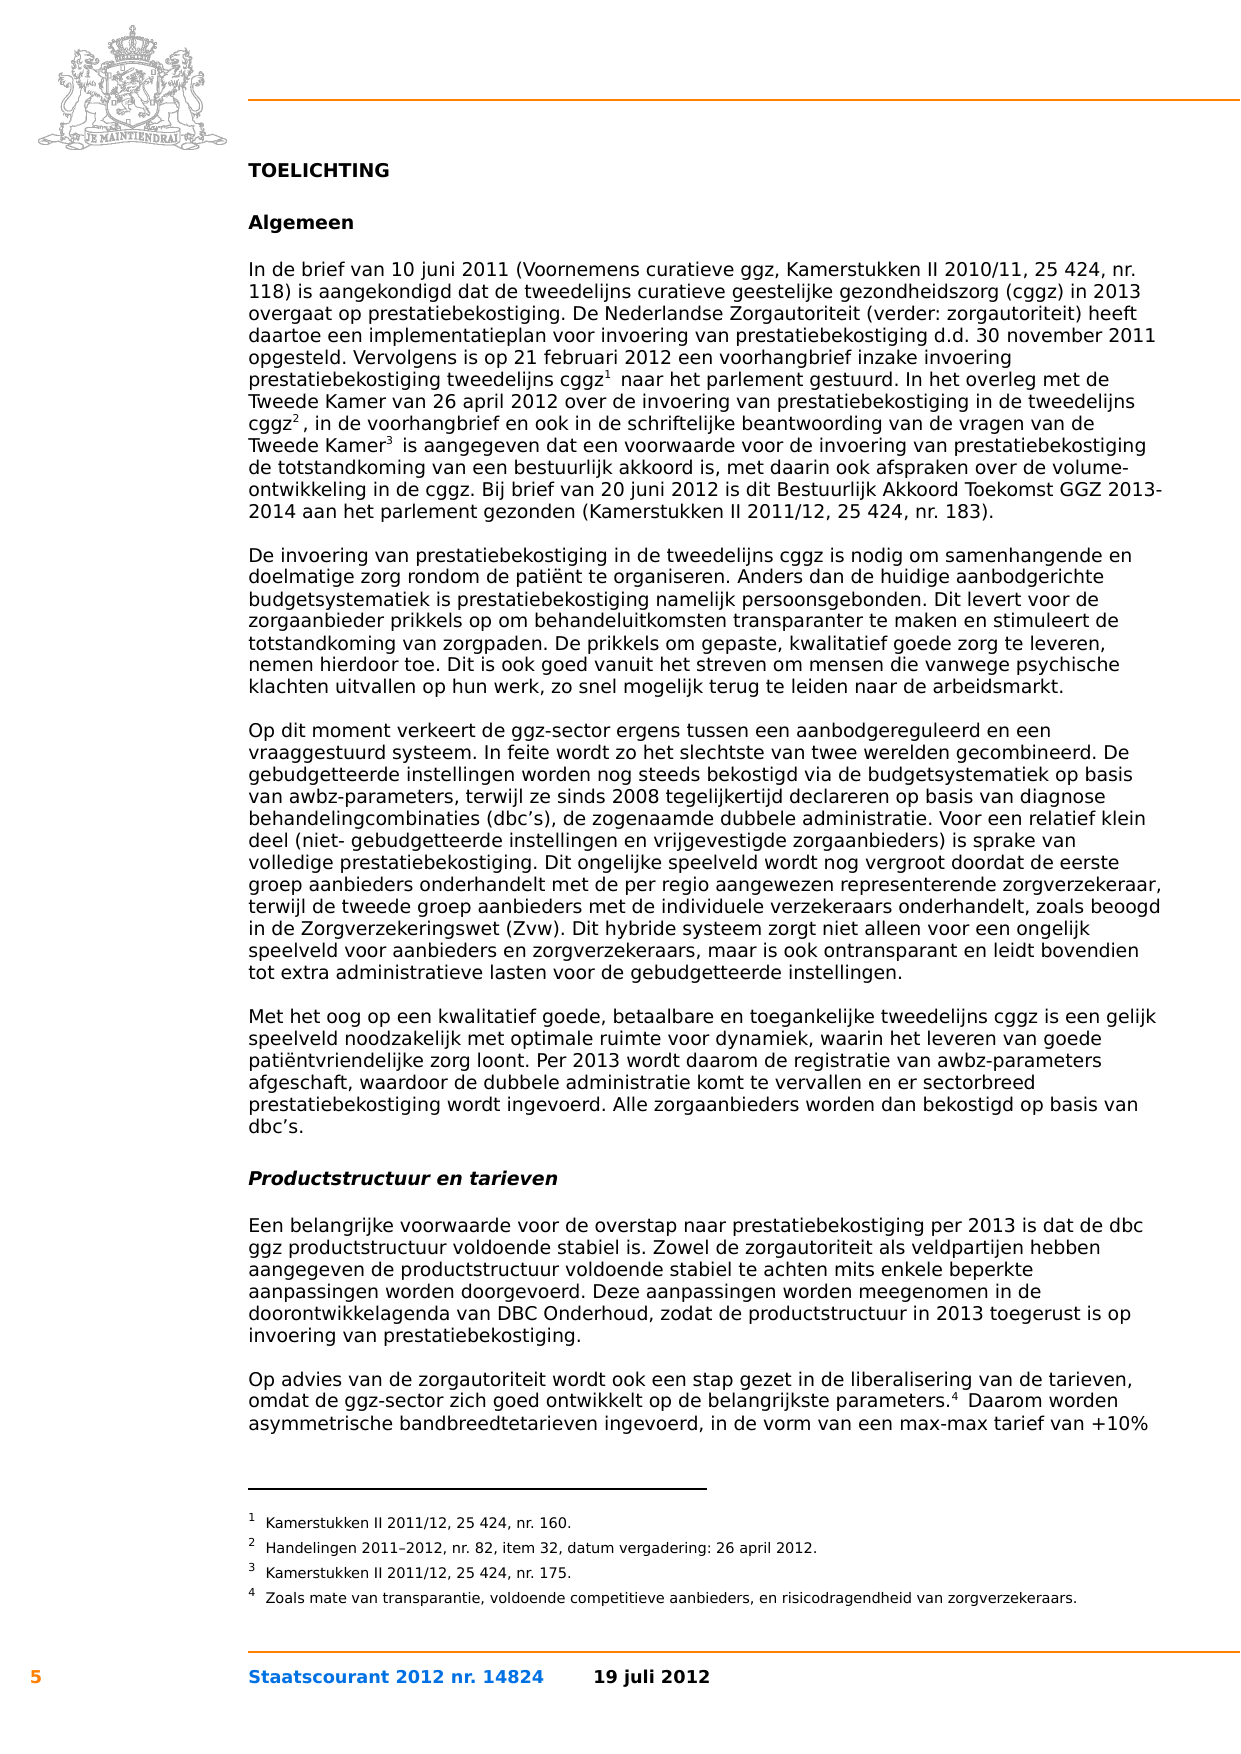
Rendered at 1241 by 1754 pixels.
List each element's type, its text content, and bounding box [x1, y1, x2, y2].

text Op dit moment verkeert de ggz-sector ergens tussen een aanbodgereguleerd en een vraaggestuurd systeem. In feite wordt zo het slechtste van twee werelden gecombineerd. De gebudgetteerde instellingen worden nog steeds bekostigd via de budgetsystematiek op basis van awbz-parameters, terwijl ze sinds 2008 tegelijkertijd declareren op basis van diagnose behandelingcombinaties (dbc’s), de zogenaamde dubbele administratie. Voor een relatief klein deel (niet- gebudgetteerde instellingen en vrijgevestigde zorgaanbieders) is sprake van volledige prestatiebekostiging. Dit ongelijke speelveld wordt nog vergroot doordat de eerste groep aanbieders onderhandelt met de per regio aangewezen representerende zorgverzekeraar, terwijl de tweede groep aanbieders met de individuele verzekeraars onderhandelt, zoals beoogd in de Zorgverzekeringswet (Zvw). Dit hybride systeem zorgt niet alleen voor een ongelijk speelveld voor aanbieders en zorgverzekeraars, maar is ook ontransparant en leidt bovendien tot extra administratieve lasten voor de gebudgetteerde instellingen. [248, 720, 1163, 984]
text Kamerstukken II 2011/12, 25 424, nr. 160. [248, 1511, 1163, 1533]
text Met het oog op een kwalitatief goede, betaalbare en toegankelijke tweedelijns cggz is een gelijk speelveld noodzakelijk met optimale ruimte voor dynamiek, waarin het leveren van goede patiëntvriendelijke zorg loont. Per 2013 wordt daarom de registratie van awbz-parameters afgeschaft, waardoor de dubbele administratie komt te vervallen en er sectorbreed prestatiebekostiging wordt ingevoerd. Alle zorgaanbieders worden dan bekostigd op basis van dbc’s. [248, 1006, 1163, 1138]
text Een belangrijke voorwaarde voor de overstap naar prestatiebekostiging per 2013 is dat de dbc ggz productstructuur voldoende stabiel is. Zowel de zorgautoriteit als veldpartijen hebben aangegeven de productstructuur voldoende stabiel te achten mits enkele beperkte aanpassingen worden doorgevoerd. Deze aanpassingen worden meegenomen in de doorontwikkelagenda van DBC Onderhoud, zodat de productstructuur in 2013 toegerust is op invoering van prestatiebekostiging. [248, 1215, 1163, 1347]
picture [38, 25, 227, 150]
text Handelingen 2011–2012, nr. 82, item 32, datum vergadering: 26 april 2012. [248, 1536, 1163, 1558]
subtitle Algemeen [248, 212, 1163, 234]
subtitle Productstructuur en tarieven [248, 1168, 1163, 1190]
subtitle TOELICHTING [248, 160, 1163, 182]
text De invoering van prestatiebekostiging in de tweedelijns cggz is nodig om samenhangende en doelmatige zorg rondom de patiënt te organiseren. Anders dan de huidige aanbodgerichte budgetsystematiek is prestatiebekostiging namelijk persoonsgebonden. Dit levert voor de zorgaanbieder prikkels op om behandeluitkomsten transparanter te maken en stimuleert de totstandkoming van zorgpaden. De prikkels om gepaste, kwalitatief goede zorg te leveren, nemen hierdoor toe. Dit is ook goed vanuit het streven om mensen die vanwege psychische klachten uitvallen op hun werk, zo snel mogelijk terug te leiden naar de arbeidsmarkt. [248, 544, 1163, 698]
text Op advies van de zorgautoriteit wordt ook een stap gezet in de liberalisering van de tarieven, omdat de ggz-sector zich goed ontwikkelt op de belangrijkste parameters. Daarom worden asymmetrische bandbreedtetarieven ingevoerd, in de vorm van een max-max tarief van +10% [248, 1368, 1163, 1434]
text Kamerstukken II 2011/12, 25 424, nr. 175. [248, 1561, 1163, 1583]
text Zoals mate van transparantie, voldoende competitieve aanbieders, en risicodragendheid van zorgverzekeraars. [248, 1586, 1163, 1608]
text In de brief van 10 juni 2011 (Voornemens curatieve ggz, Kamerstukken II 2010/11, 25 424, nr. 118) is aangekondigd dat de tweedelijns curatieve geestelijke gezondheidszorg (cggz) in 2013 overgaat op prestatiebekostiging. De Nederlandse Zorgautoriteit (verder: zorgautoriteit) heeft daartoe een implementatieplan voor invoering van prestatiebekostiging d.d. 30 november 2011 opgesteld. Vervolgens is op 21 februari 2012 een voorhangbrief inzake invoering prestatiebekostiging tweedelijns cggz naar het parlement gestuurd. In het overleg met de Tweede Kamer van 26 april 2012 over de invoering van prestatiebekostiging in de tweedelijns cggz, in de voorhangbrief en ook in de schriftelijke beantwoording van de vragen van de Tweede Kamer is aangegeven dat een voorwaarde voor de invoering van prestatiebekostiging de totstandkoming van een bestuurlijk akkoord is, met daarin ook afspraken over de volume-ontwikkeling in de cggz. Bij brief van 20 juni 2012 is dit Bestuurlijk Akkoord Toekomst GGZ 2013-2014 aan het parlement gezonden (Kamerstukken II 2011/12, 25 424, nr. 183). [248, 259, 1163, 523]
